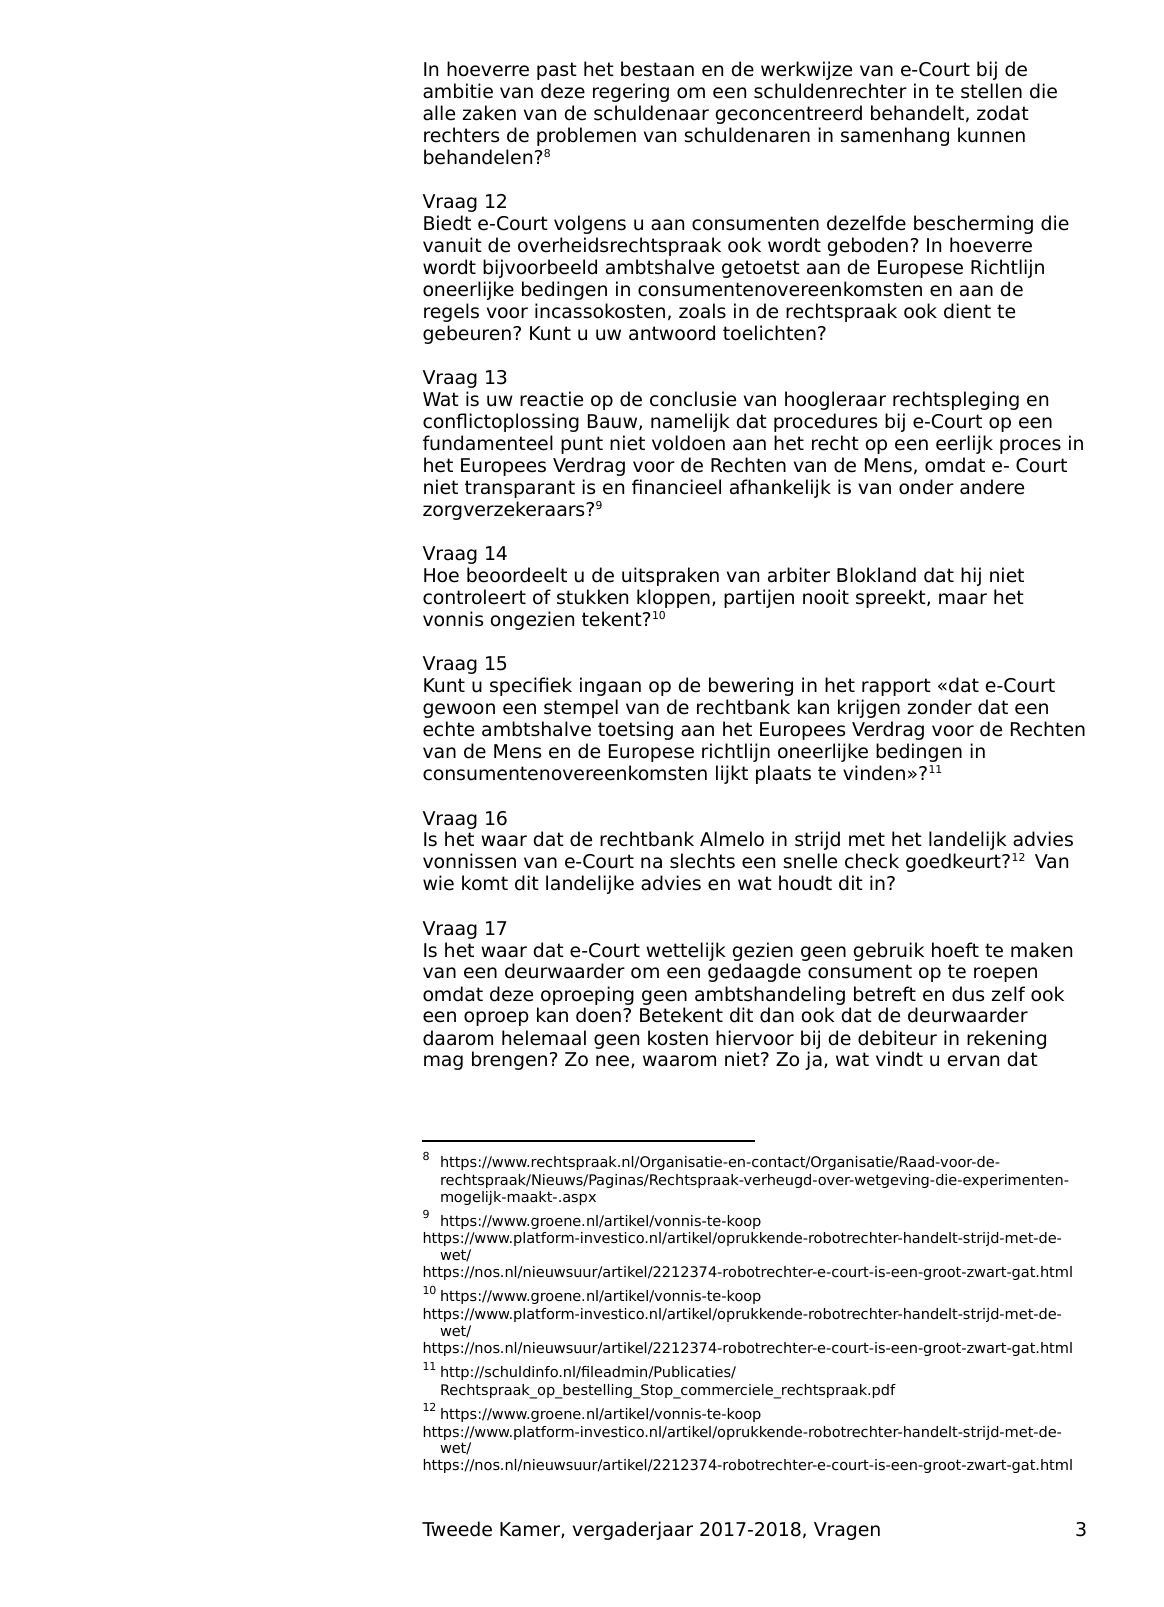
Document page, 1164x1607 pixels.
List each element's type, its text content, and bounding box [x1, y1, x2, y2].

text https://www.groene.nl/artikel/vonnis-te-koop [422, 1402, 1087, 1424]
text In hoeverre past het bestaan en de werkwijze van e-Court bij de ambitie van deze regering om een schuldenrechter in te stellen die alle zaken van de schuldenaar geconcentreerd behandelt, zodat rechters de problemen van schuldenaren in samenhang kunnen behandelen? [422, 59, 1087, 169]
text https://www.groene.nl/artikel/vonnis-te-koop [422, 1284, 1087, 1306]
text Biedt e-Court volgens u aan consumenten dezelfde bescherming die vanuit de overheidsrechtspraak ook wordt geboden? In hoeverre wordt bijvoorbeeld ambtshalve getoetst aan de Europese Richtlijn oneerlijke bedingen in consumentenovereenkomsten en aan de regels voor incassokosten, zoals in de rechtspraak ook dient te gebeuren? Kunt u uw antwoord toelichten? [422, 213, 1087, 345]
text Wat is uw reactie op de conclusie van hoogleraar rechtspleging en conflictoplossing Bauw, namelijk dat procedures bij e-Court op een fundamenteel punt niet voldoen aan het recht op een eerlijk proces in het Europees Verdrag voor de Rechten van de Mens, omdat e- Court niet transparant is en financieel afhankelijk is van onder andere zorgverzekeraars? [422, 389, 1087, 521]
text Hoe beoordeelt u de uitspraken van arbiter Blokland dat hij niet controleert of stukken kloppen, partijen nooit spreekt, maar het vonnis ongezien tekent? [422, 565, 1087, 631]
text Vraag 13 [422, 367, 1087, 389]
text https://nos.nl/nieuwsuur/artikel/2212374-robotrechter-e-court-is-een-groot-zwart-gat.html [422, 1457, 1087, 1474]
text https://www.platform-investico.nl/artikel/oprukkende-robotrechter-handelt-strijd-met-de-wet/ [422, 1306, 1087, 1340]
text Vraag 15 [422, 653, 1087, 675]
text https://www.platform-investico.nl/artikel/oprukkende-robotrechter-handelt-strijd-met-de-wet/ [422, 1231, 1087, 1264]
text http://schuldinfo.nl/fileadmin/Publicaties/Rechtspraak_op_bestelling_Stop_commerciele_rechtspraak.pdf [422, 1360, 1087, 1399]
text Vraag 12 [422, 191, 1087, 213]
text Is het waar dat e-Court wettelijk gezien geen gebruik hoeft te maken van een deurwaarder om een gedaagde consument op te roepen omdat deze oproeping geen ambtshandeling betreft en dus zelf ook een oproep kan doen? Betekent dit dan ook dat de deurwaarder daarom helemaal geen kosten hiervoor bij de debiteur in rekening mag brengen? Zo nee, waarom niet? Zo ja, wat vindt u ervan dat [422, 939, 1087, 1071]
text Kunt u specifiek ingaan op de bewering in het rapport «dat e-Court gewoon een stempel van de rechtbank kan krijgen zonder dat een echte ambtshalve toetsing aan het Europees Verdrag voor de Rechten van de Mens en de Europese richtlijn oneerlijke bedingen in consumentenovereenkomsten lijkt plaats te vinden»? [422, 675, 1087, 785]
text Is het waar dat de rechtbank Almelo in strijd met het landelijk advies vonnissen van e-Court na slechts een snelle check goedkeurt? Van wie komt dit landelijke advies en wat houdt dit in? [422, 829, 1087, 895]
text https://nos.nl/nieuwsuur/artikel/2212374-robotrechter-e-court-is-een-groot-zwart-gat.html [422, 1340, 1087, 1357]
text https://nos.nl/nieuwsuur/artikel/2212374-robotrechter-e-court-is-een-groot-zwart-gat.html [422, 1264, 1087, 1281]
text https://www.platform-investico.nl/artikel/oprukkende-robotrechter-handelt-strijd-met-de-wet/ [422, 1424, 1087, 1457]
text Vraag 14 [422, 543, 1087, 565]
text Vraag 17 [422, 917, 1087, 939]
text https://www.rechtspraak.nl/Organisatie-en-contact/Organisatie/Raad-voor-de-rechtspraak/Nieuws/Paginas/Rechtspraak-verheugd-over-wetgeving-die-experimenten-mogelijk-maakt-.aspx [422, 1150, 1087, 1206]
text Vraag 16 [422, 807, 1087, 829]
text https://www.groene.nl/artikel/vonnis-te-koop [422, 1208, 1087, 1231]
